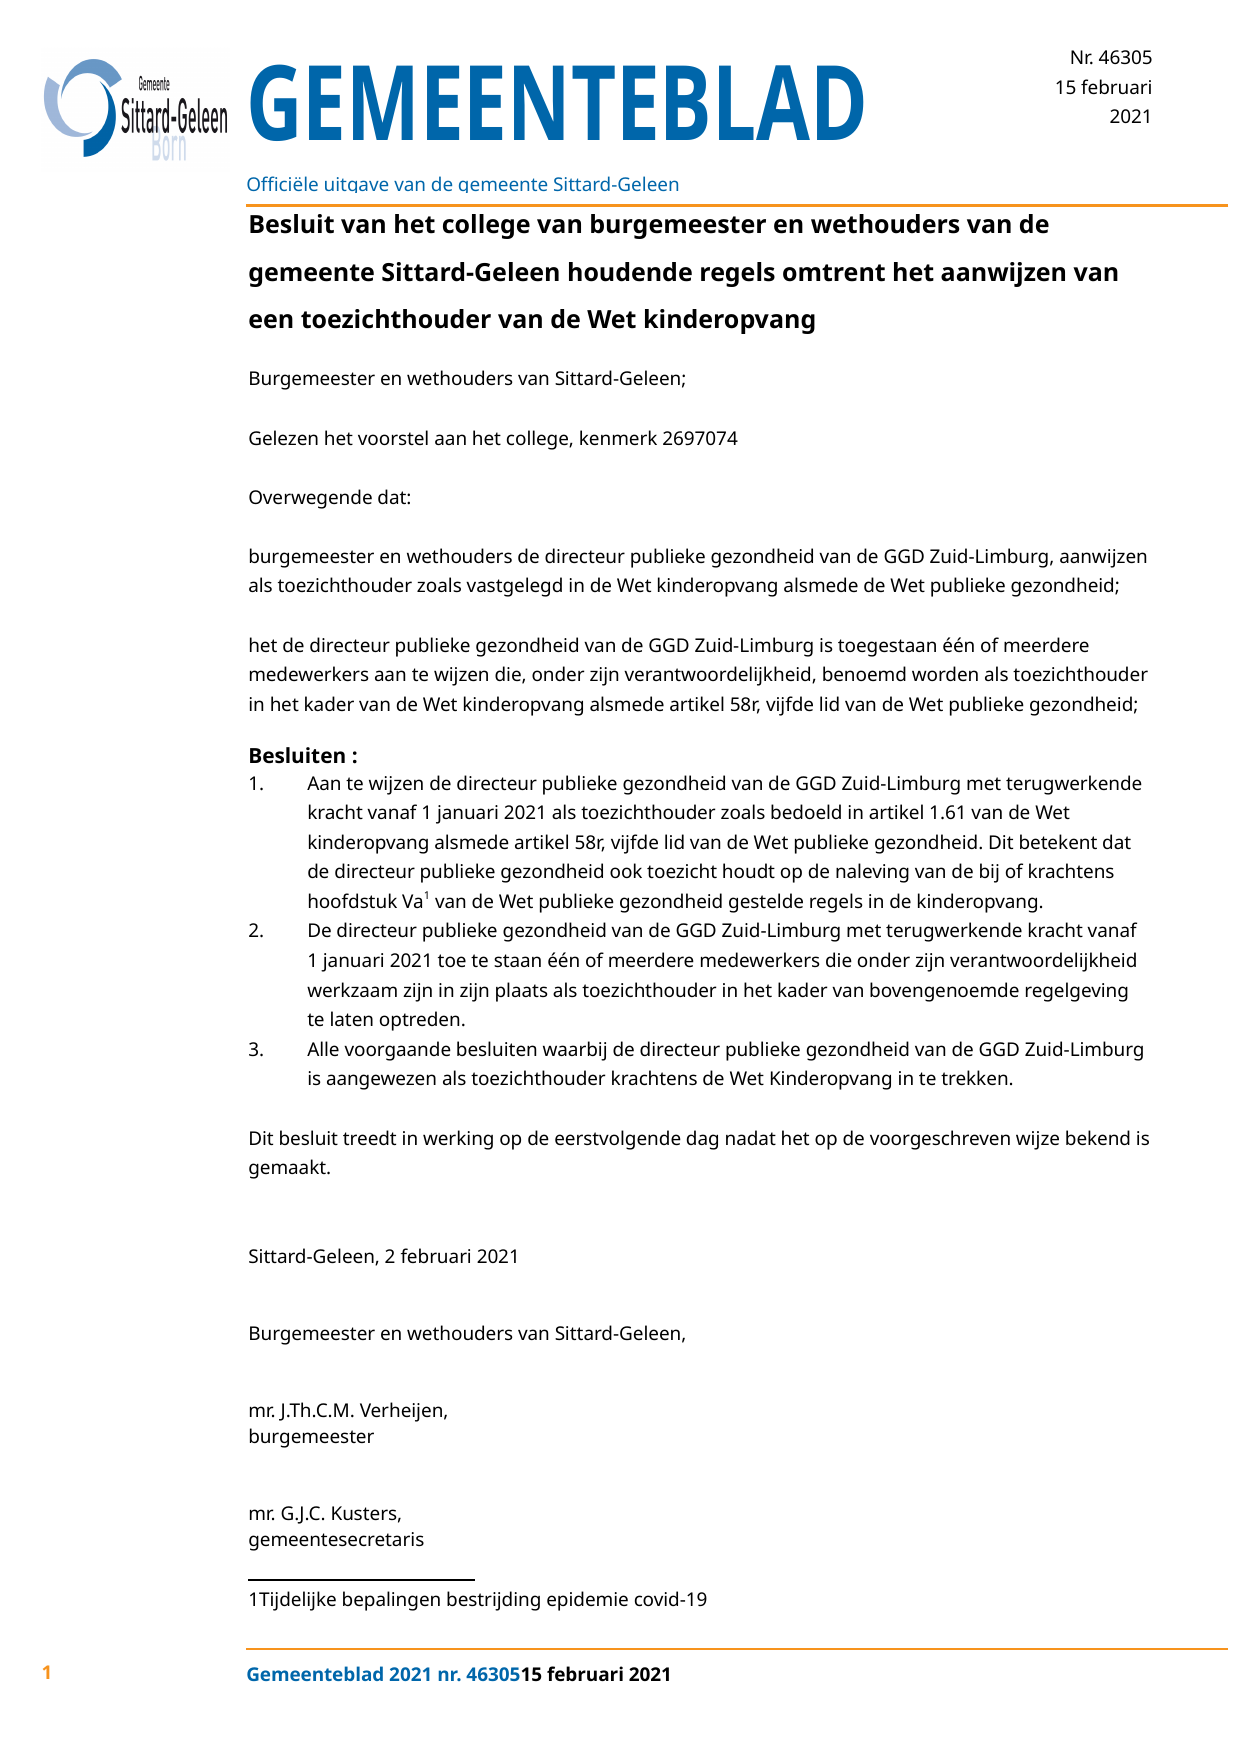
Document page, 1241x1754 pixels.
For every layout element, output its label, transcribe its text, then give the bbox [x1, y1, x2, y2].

text mr. G.J.C. Kusters, [248, 1500, 1152, 1526]
text Besluiten : [248, 741, 1152, 770]
text Besluit van het college van burgemeester en wethouders van de gemeente Sittard-Geleen houdende regels omtrent het aanwijzen van een toezichthouder van de Wet kinderopvang [248, 207, 1152, 336]
text burgemeester en wethouders de directeur publieke gezondheid van de GGD Zuid-Limburg, aanwijzen als toezichthouder zoals vastgelegd in de Wet kinderopvang alsmede de Wet publieke gezondheid; [248, 543, 1152, 598]
picture [41, 47, 231, 172]
text Gelezen het voorstel aan het college, kenmerk 2697074 [248, 425, 1152, 450]
text Dit besluit treedt in werking op de eerstvolgende dag nadat het op de voorgeschreven wijze bekend is gemaakt. [248, 1125, 1152, 1180]
text gemeentesecretaris [248, 1526, 1152, 1552]
text mr. J.Th.C.M. Verheijen, [248, 1397, 1152, 1423]
text het de directeur publieke gezondheid van de GGD Zuid-Limburg is toegestaan één of meerdere medewerkers aan te wijzen die, onder zijn verantwoordelijkheid, benoemd worden als toezichthouder in het kader van de Wet kinderopvang alsmede artikel 58r, vijfde lid van de Wet publieke gezondheid; [248, 632, 1152, 717]
list Aan te wijzen de directeur publieke gezondheid van de GGD Zuid-Limburg met terugwerkende kracht vanaf 1 januari 2021 als toezichthouder zoals bedoeld in artikel 1.61 van de Wet kinderopvang alsmede artikel 58r, vijfde lid van de Wet publieke gezondheid. Dit betekent dat de directeur publieke gezondheid ook toezicht houdt op de naleving van de bij of krachtens hoofdstuk Va van de Wet publieke gezondheid gestelde regels in de kinderopvang. [248, 770, 1152, 914]
list Tijdelijke bepalingen bestrijding epidemie covid-19 [248, 1586, 1152, 1612]
list Alle voorgaande besluiten waarbij de directeur publieke gezondheid van de GGD Zuid-Limburg is aangewezen als toezichthouder krachtens de Wet Kinderopvang in te trekken. [248, 1036, 1152, 1091]
text burgemeester [248, 1423, 1152, 1449]
text Burgemeester en wethouders van Sittard-Geleen; [248, 366, 1152, 391]
text Overwegende dat: [248, 484, 1152, 509]
text Sittard-Geleen, 2 februari 2021 [248, 1243, 1152, 1269]
text Burgemeester en wethouders van Sittard-Geleen, [248, 1320, 1152, 1346]
list De directeur publieke gezondheid van de GGD Zuid-Limburg met terugwerkende kracht vanaf 1 januari 2021 toe te staan één of meerdere medewerkers die onder zijn verantwoordelijkheid werkzaam zijn in zijn plaats als toezichthouder in het kader van bovengenoemde regelgeving te laten optreden. [248, 918, 1152, 1032]
